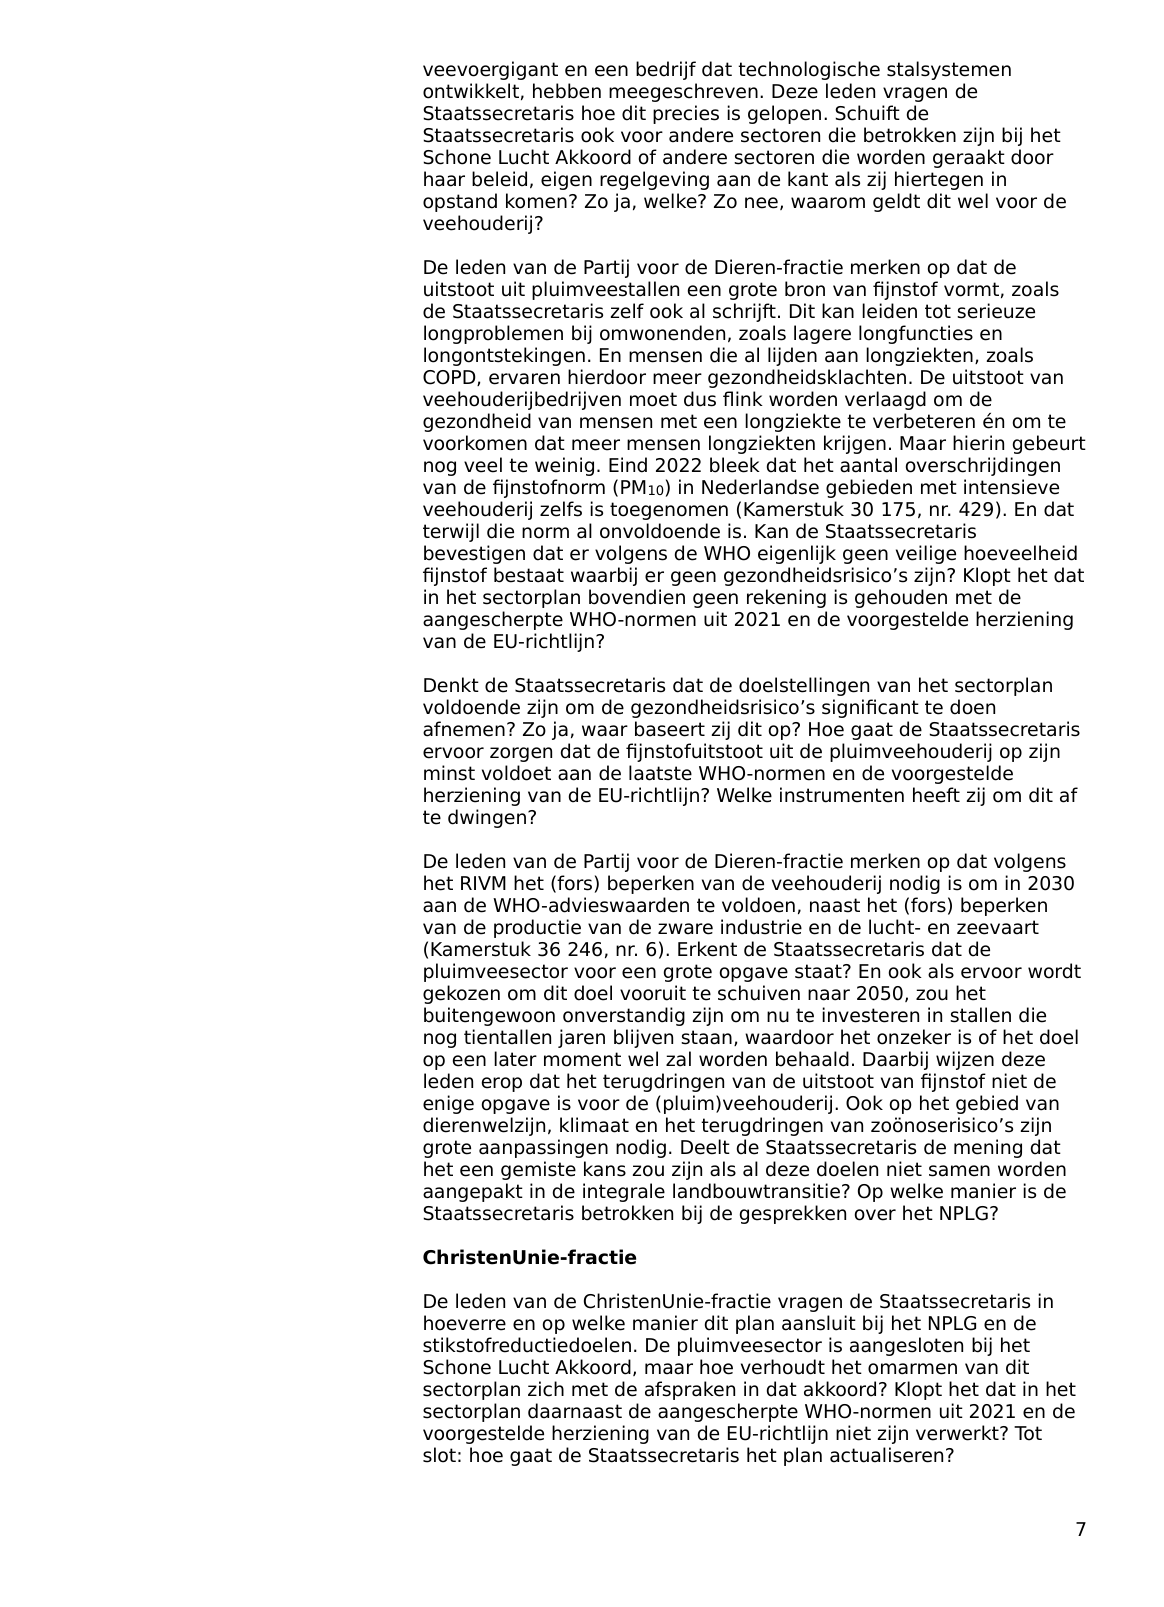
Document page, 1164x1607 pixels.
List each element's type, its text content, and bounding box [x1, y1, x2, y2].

text veevoergigant en een bedrijf dat technologische stalsystemen ontwikkelt, hebben meegeschreven. Deze leden vragen de Staatssecretaris hoe dit precies is gelopen. Schuift de Staatssecretaris ook voor andere sectoren die betrokken zijn bij het Schone Lucht Akkoord of andere sectoren die worden geraakt door haar beleid, eigen regelgeving aan de kant als zij hiertegen in opstand komen? Zo ja, welke? Zo nee, waarom geldt dit wel voor de veehouderij? [422, 59, 1087, 235]
text De leden van de Partij voor de Dieren-fractie merken op dat de uitstoot uit pluimveestallen een grote bron van fijnstof vormt, zoals de Staatssecretaris zelf ook al schrijft. Dit kan leiden tot serieuze longproblemen bij omwonenden, zoals lagere longfuncties en longontstekingen. En mensen die al lijden aan longziekten, zoals COPD, ervaren hierdoor meer gezondheidsklachten. De uitstoot van veehouderijbedrijven moet dus flink worden verlaagd om de gezondheid van mensen met een longziekte te verbeteren én om te voorkomen dat meer mensen longziekten krijgen. Maar hierin gebeurt nog veel te weinig. Eind 2022 bleek dat het aantal overschrijdingen van de fijnstofnorm (PM10) in Nederlandse gebieden met intensieve veehouderij zelfs is toegenomen (Kamerstuk 30 175, nr. 429). En dat terwijl die norm al onvoldoende is. Kan de Staatssecretaris bevestigen dat er volgens de WHO eigenlijk geen veilige hoeveelheid fijnstof bestaat waarbij er geen gezondheidsrisico’s zijn? Klopt het dat in het sectorplan bovendien geen rekening is gehouden met de aangescherpte WHO-normen uit 2021 en de voorgestelde herziening van de EU-richtlijn? [422, 257, 1087, 653]
text De leden van de ChristenUnie-fractie vragen de Staatssecretaris in hoeverre en op welke manier dit plan aansluit bij het NPLG en de stikstofreductiedoelen. De pluimveesector is aangesloten bij het Schone Lucht Akkoord, maar hoe verhoudt het omarmen van dit sectorplan zich met de afspraken in dat akkoord? Klopt het dat in het sectorplan daarnaast de aangescherpte WHO-normen uit 2021 en de voorgestelde herziening van de EU-richtlijn niet zijn verwerkt? Tot slot: hoe gaat de Staatssecretaris het plan actualiseren? [422, 1291, 1087, 1467]
subtitle ChristenUnie-fractie [422, 1247, 1087, 1269]
text De leden van de Partij voor de Dieren-fractie merken op dat volgens het RIVM het (fors) beperken van de veehouderij nodig is om in 2030 aan de WHO-advieswaarden te voldoen, naast het (fors) beperken van de productie van de zware industrie en de lucht- en zeevaart (Kamerstuk 36 246, nr. 6). Erkent de Staatssecretaris dat de pluimveesector voor een grote opgave staat? En ook als ervoor wordt gekozen om dit doel vooruit te schuiven naar 2050, zou het buitengewoon onverstandig zijn om nu te investeren in stallen die nog tientallen jaren blijven staan, waardoor het onzeker is of het doel op een later moment wel zal worden behaald. Daarbij wijzen deze leden erop dat het terugdringen van de uitstoot van fijnstof niet de enige opgave is voor de (pluim)veehouderij. Ook op het gebied van dierenwelzijn, klimaat en het terugdringen van zoönoserisico’s zijn grote aanpassingen nodig. Deelt de Staatssecretaris de mening dat het een gemiste kans zou zijn als al deze doelen niet samen worden aangepakt in de integrale landbouwtransitie? Op welke manier is de Staatssecretaris betrokken bij de gesprekken over het NPLG? [422, 851, 1087, 1224]
text Denkt de Staatssecretaris dat de doelstellingen van het sectorplan voldoende zijn om de gezondheidsrisico’s significant te doen afnemen? Zo ja, waar baseert zij dit op? Hoe gaat de Staatssecretaris ervoor zorgen dat de fijnstofuitstoot uit de pluimveehouderij op zijn minst voldoet aan de laatste WHO-normen en de voorgestelde herziening van de EU-richtlijn? Welke instrumenten heeft zij om dit af te dwingen? [422, 675, 1087, 829]
